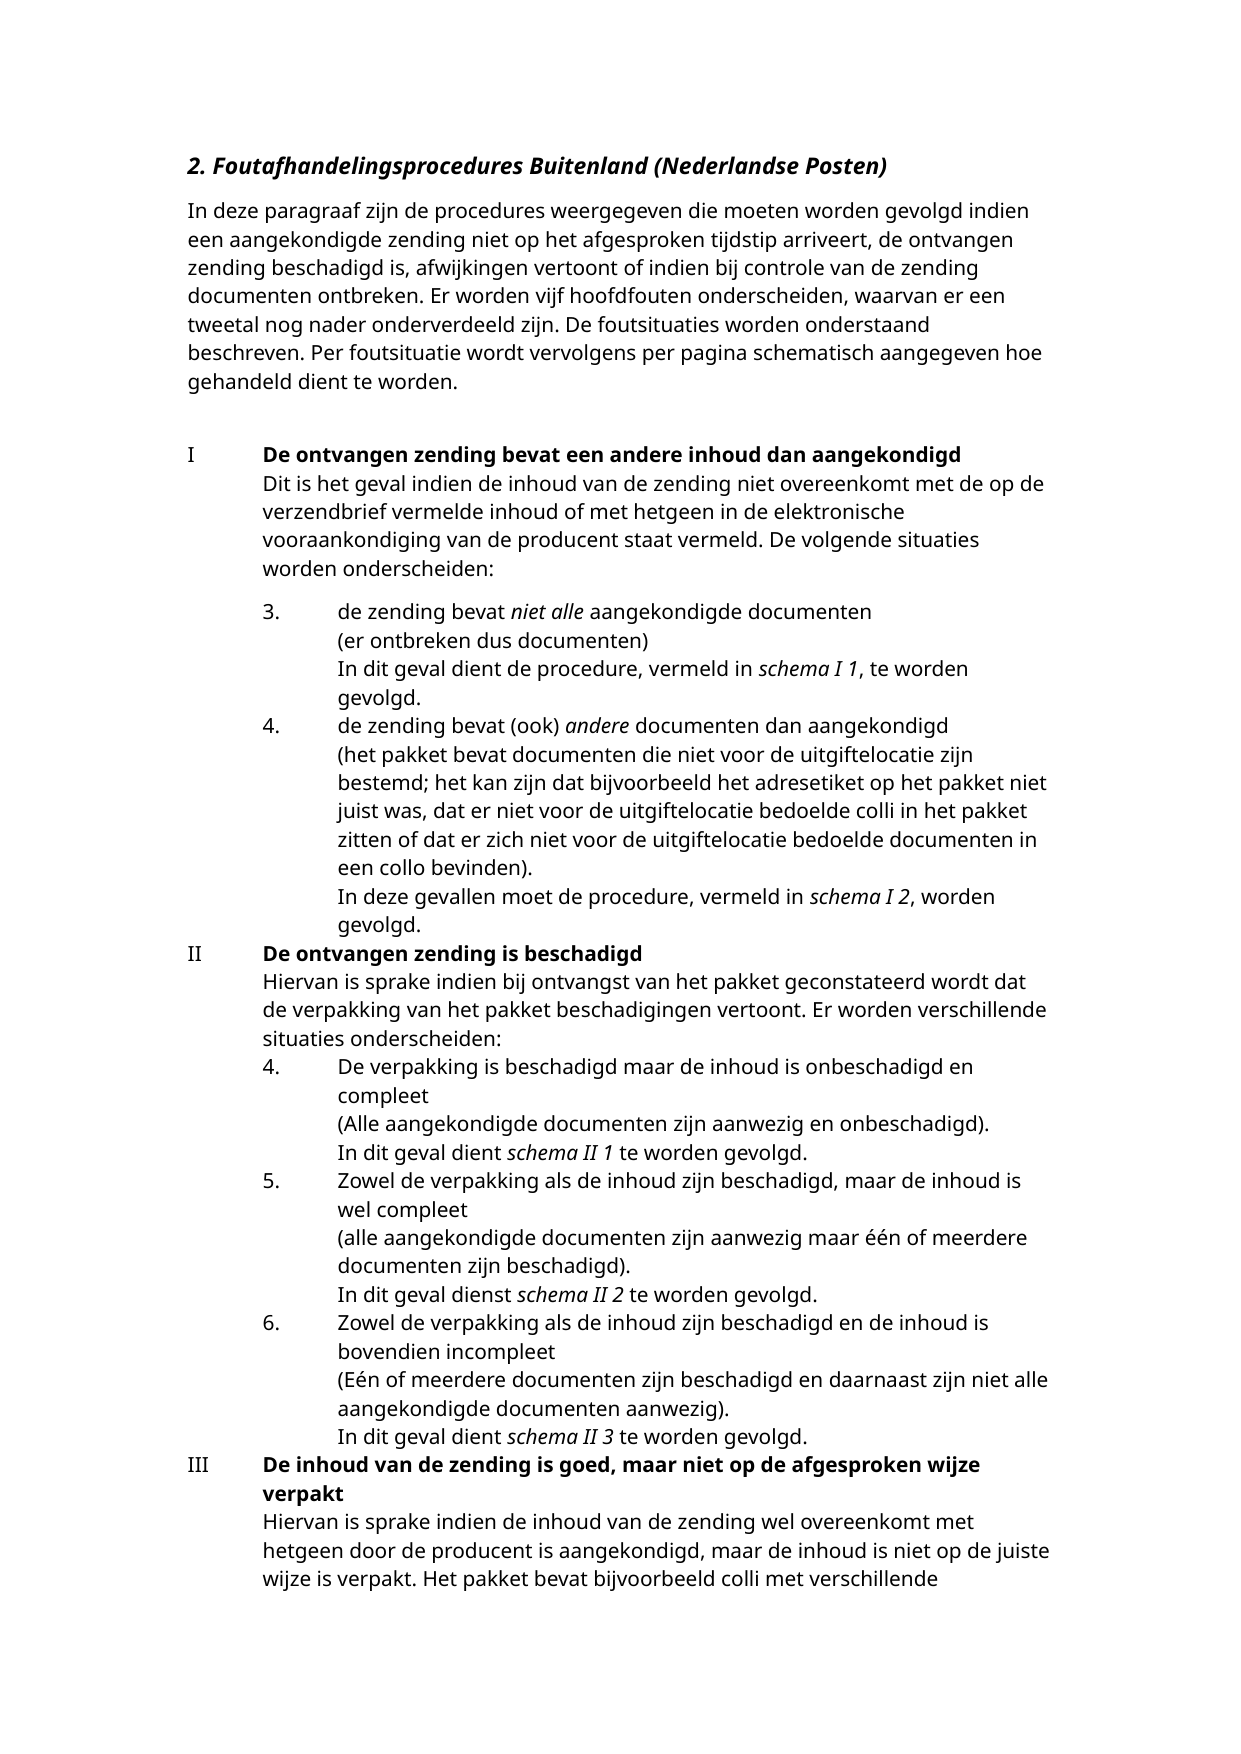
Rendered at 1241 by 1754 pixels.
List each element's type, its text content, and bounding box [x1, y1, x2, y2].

list de zending bevat niet alle aangekondigde documenten [262, 597, 1053, 626]
subtitle 2. Foutafhandelingsprocedures Buitenland (Nederlandse Posten) [187, 150, 1053, 181]
list In dit geval dient schema II 3 te worden gevolgd. [262, 1422, 1053, 1451]
list (er ontbreken dus documenten) [262, 626, 1053, 654]
list (alle aangekondigde documenten zijn aanwezig maar één of meerdere documenten zijn beschadigd). [262, 1223, 1053, 1280]
list In dit geval dient schema II 1 te worden gevolgd. [262, 1138, 1053, 1166]
list De verpakking is beschadigd maar de inhoud is onbeschadigd en compleet [262, 1052, 1053, 1109]
list Dit is het geval indien de inhoud van de zending niet overeenkomt met de op de verzendbrief vermelde inhoud of met hetgeen in de elektronische vooraankondiging van de producent staat vermeld. De volgende situaties worden onderscheiden: [187, 469, 1053, 582]
list In dit geval dienst schema II 2 te worden gevolgd. [262, 1280, 1053, 1308]
list Zowel de verpakking als de inhoud zijn beschadigd, maar de inhoud is wel compleet [262, 1166, 1053, 1223]
list Hiervan is sprake indien de inhoud van de zending wel overeenkomt met hetgeen door de producent is aangekondigd, maar de inhoud is niet op de juiste wijze is verpakt. Het pakket bevat bijvoorbeeld colli met verschillende [187, 1507, 1053, 1593]
list De ontvangen zending is beschadigd [187, 939, 1053, 967]
list In deze gevallen moet de procedure, vermeld in schema I 2, worden gevolgd. [262, 882, 1053, 939]
list De inhoud van de zending is goed, maar niet op de afgesproken wijze verpakt [187, 1451, 1053, 1507]
list (het pakket bevat documenten die niet voor de uitgiftelocatie zijn bestemd; het kan zijn dat bijvoorbeeld het adresetiket op het pakket niet juist was, dat er niet voor de uitgiftelocatie bedoelde colli in het pakket zitten of dat er zich niet voor de uitgiftelocatie bedoelde documenten in een collo bevinden). [262, 740, 1053, 882]
list In dit geval dient de procedure, vermeld in schema I 1, te worden gevolgd. [262, 654, 1053, 711]
text In deze paragraaf zijn de procedures weergegeven die moeten worden gevolgd indien een aangekondigde zending niet op het afgesproken tijdstip arriveert, de ontvangen zending beschadigd is, afwijkingen vertoont of indien bij controle van de zending documenten ontbreken. Er worden vijf hoofdfouten onderscheiden, waarvan er een tweetal nog nader onderverdeeld zijn. De foutsituaties worden onderstaand beschreven. Per foutsituatie wordt vervolgens per pagina schematisch aangegeven hoe gehandeld dient te worden. [187, 196, 1053, 395]
list de zending bevat (ook) andere documenten dan aangekondigd [262, 711, 1053, 740]
list Zowel de verpakking als de inhoud zijn beschadigd en de inhoud is bovendien incompleet [262, 1308, 1053, 1365]
list De ontvangen zending bevat een andere inhoud dan aangekondigd [187, 440, 1053, 469]
list Hiervan is sprake indien bij ontvangst van het pakket geconstateerd wordt dat de verpakking van het pakket beschadigingen vertoont. Er worden verschillende situaties onderscheiden: [187, 967, 1053, 1052]
list (Eén of meerdere documenten zijn beschadigd en daarnaast zijn niet alle aangekondigde documenten aanwezig). [262, 1365, 1053, 1422]
list (Alle aangekondigde documenten zijn aanwezig en onbeschadigd). [262, 1109, 1053, 1138]
